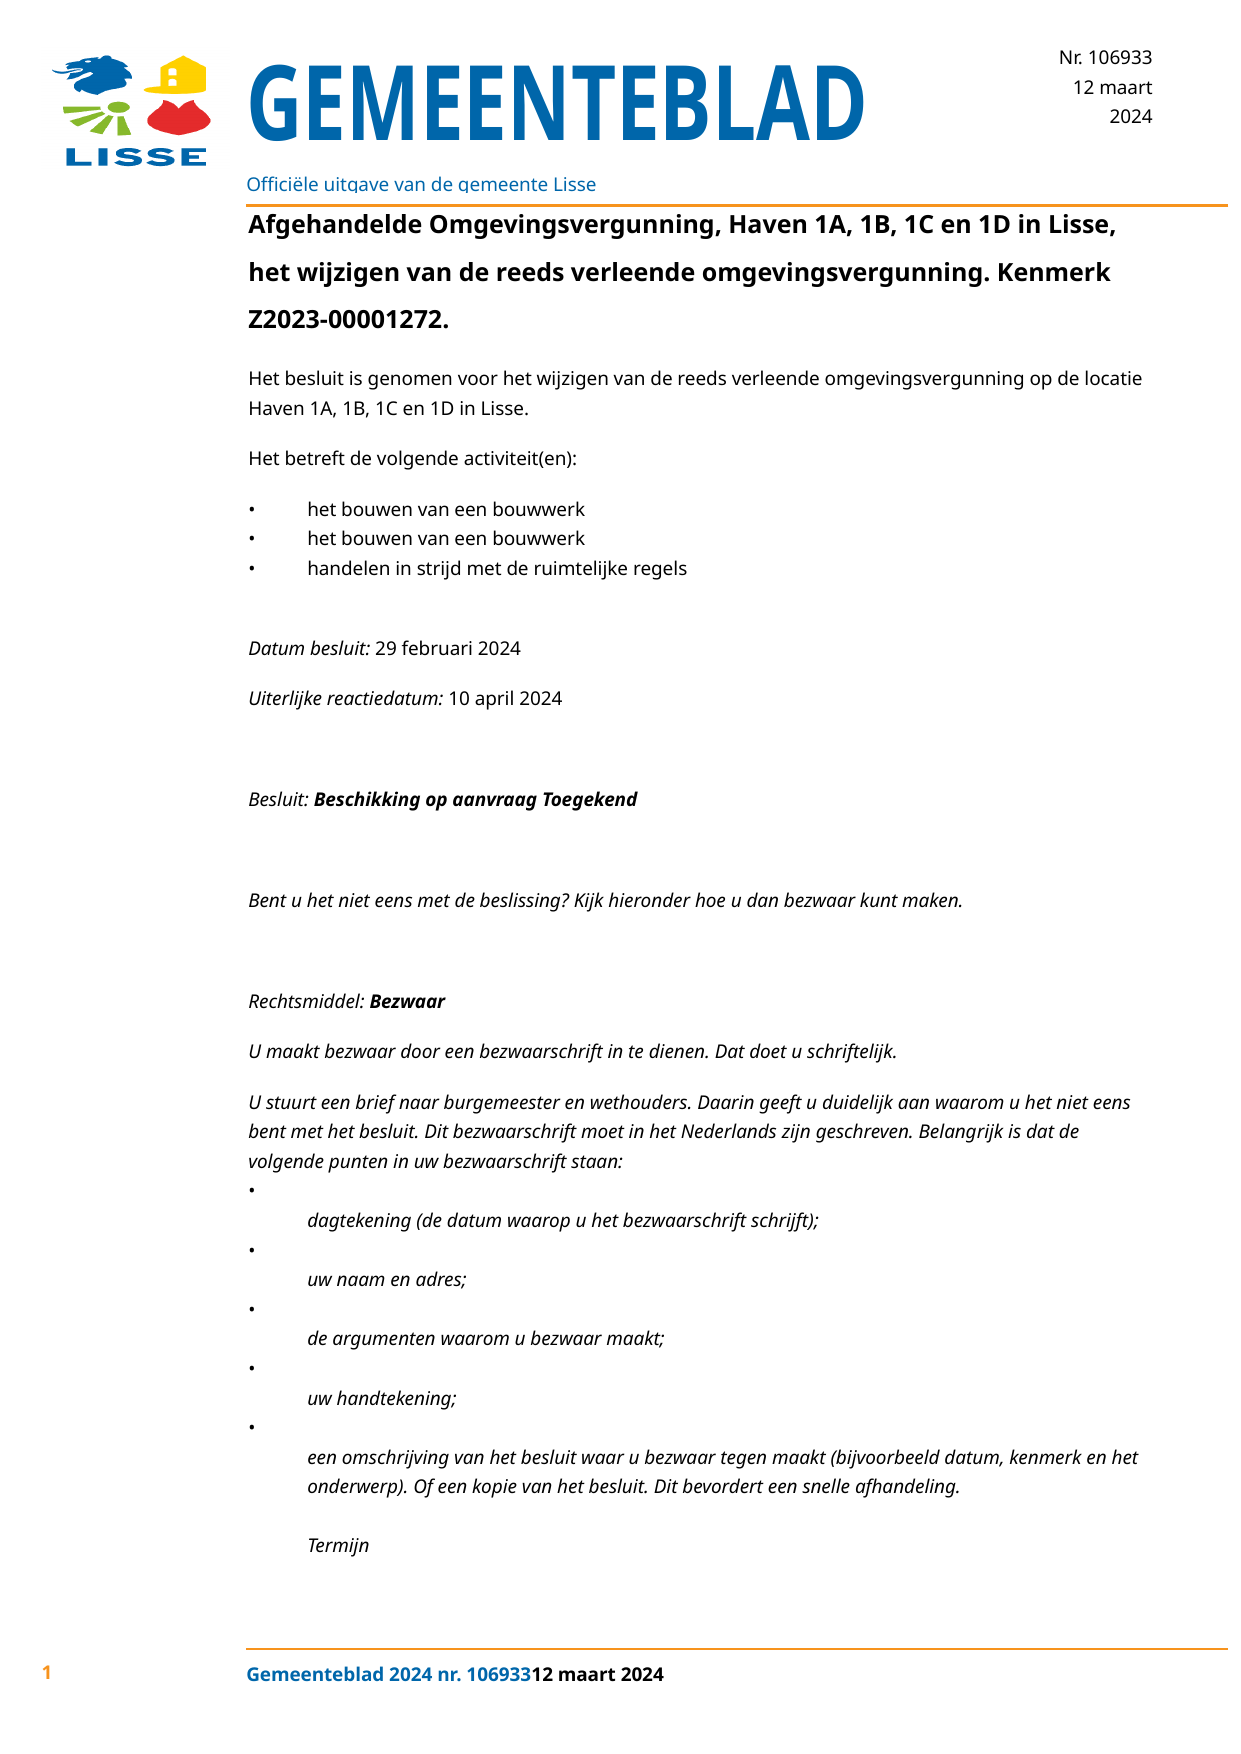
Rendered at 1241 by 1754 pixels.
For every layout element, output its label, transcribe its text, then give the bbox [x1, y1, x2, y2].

list uw naam en adres; [248, 1266, 1152, 1292]
text Rechtsmiddel: Bezwaar [248, 988, 1152, 1014]
list Termijn [248, 1533, 1152, 1558]
text Het besluit is genomen voor het wijzigen van de reeds verleende omgevingsvergunning op de locatie Haven 1A, 1B, 1C en 1D in Lisse. [248, 366, 1152, 421]
text Het betreft de volgende activiteit(en): [248, 446, 1152, 471]
list dagtekening (de datum waarop u het bezwaarschrift schrijft); [248, 1207, 1152, 1233]
text Afgehandelde Omgevingsvergunning, Haven 1A, 1B, 1C en 1D in Lisse, het wijzigen van de reeds verleende omgevingsvergunning. Kenmerk Z2023-00001272. [248, 207, 1152, 336]
text U maakt bezwaar door een bezwaarschrift in te dienen. Dat doet u schriftelijk. [248, 1038, 1152, 1064]
text Besluit: Beschikking op aanvraag Toegekend [248, 786, 1152, 812]
text Uiterlijke reactiedatum: 10 april 2024 [248, 686, 1152, 711]
list het bouwen van een bouwwerk [248, 526, 1152, 551]
list een omschrijving van het besluit waar u bezwaar tegen maakt (bijvoorbeeld datum, kenmerk en het onderwerp). Of een kopie van het besluit. Dit bevordert een snelle afhandeling. [248, 1444, 1152, 1499]
list uw handtekening; [248, 1385, 1152, 1410]
text Bent u het niet eens met de beslissing? Kijk hieronder hoe u dan bezwaar kunt maken. [248, 887, 1152, 913]
text U stuurt een brief naar burgemeester en wethouders. Daarin geeft u duidelijk aan waarom u het niet eens bent met het besluit. Dit bezwaarschrift moet in het Nederlands zijn geschreven. Belangrijk is dat de volgende punten in uw bezwaarschrift staan: [248, 1089, 1152, 1174]
text Datum besluit: 29 februari 2024 [248, 635, 1152, 661]
list handelen in strijd met de ruimtelijke regels [248, 555, 1152, 581]
list de argumenten waarom u bezwaar maakt; [248, 1326, 1152, 1351]
list het bouwen van een bouwwerk [248, 496, 1152, 522]
picture [41, 47, 231, 172]
